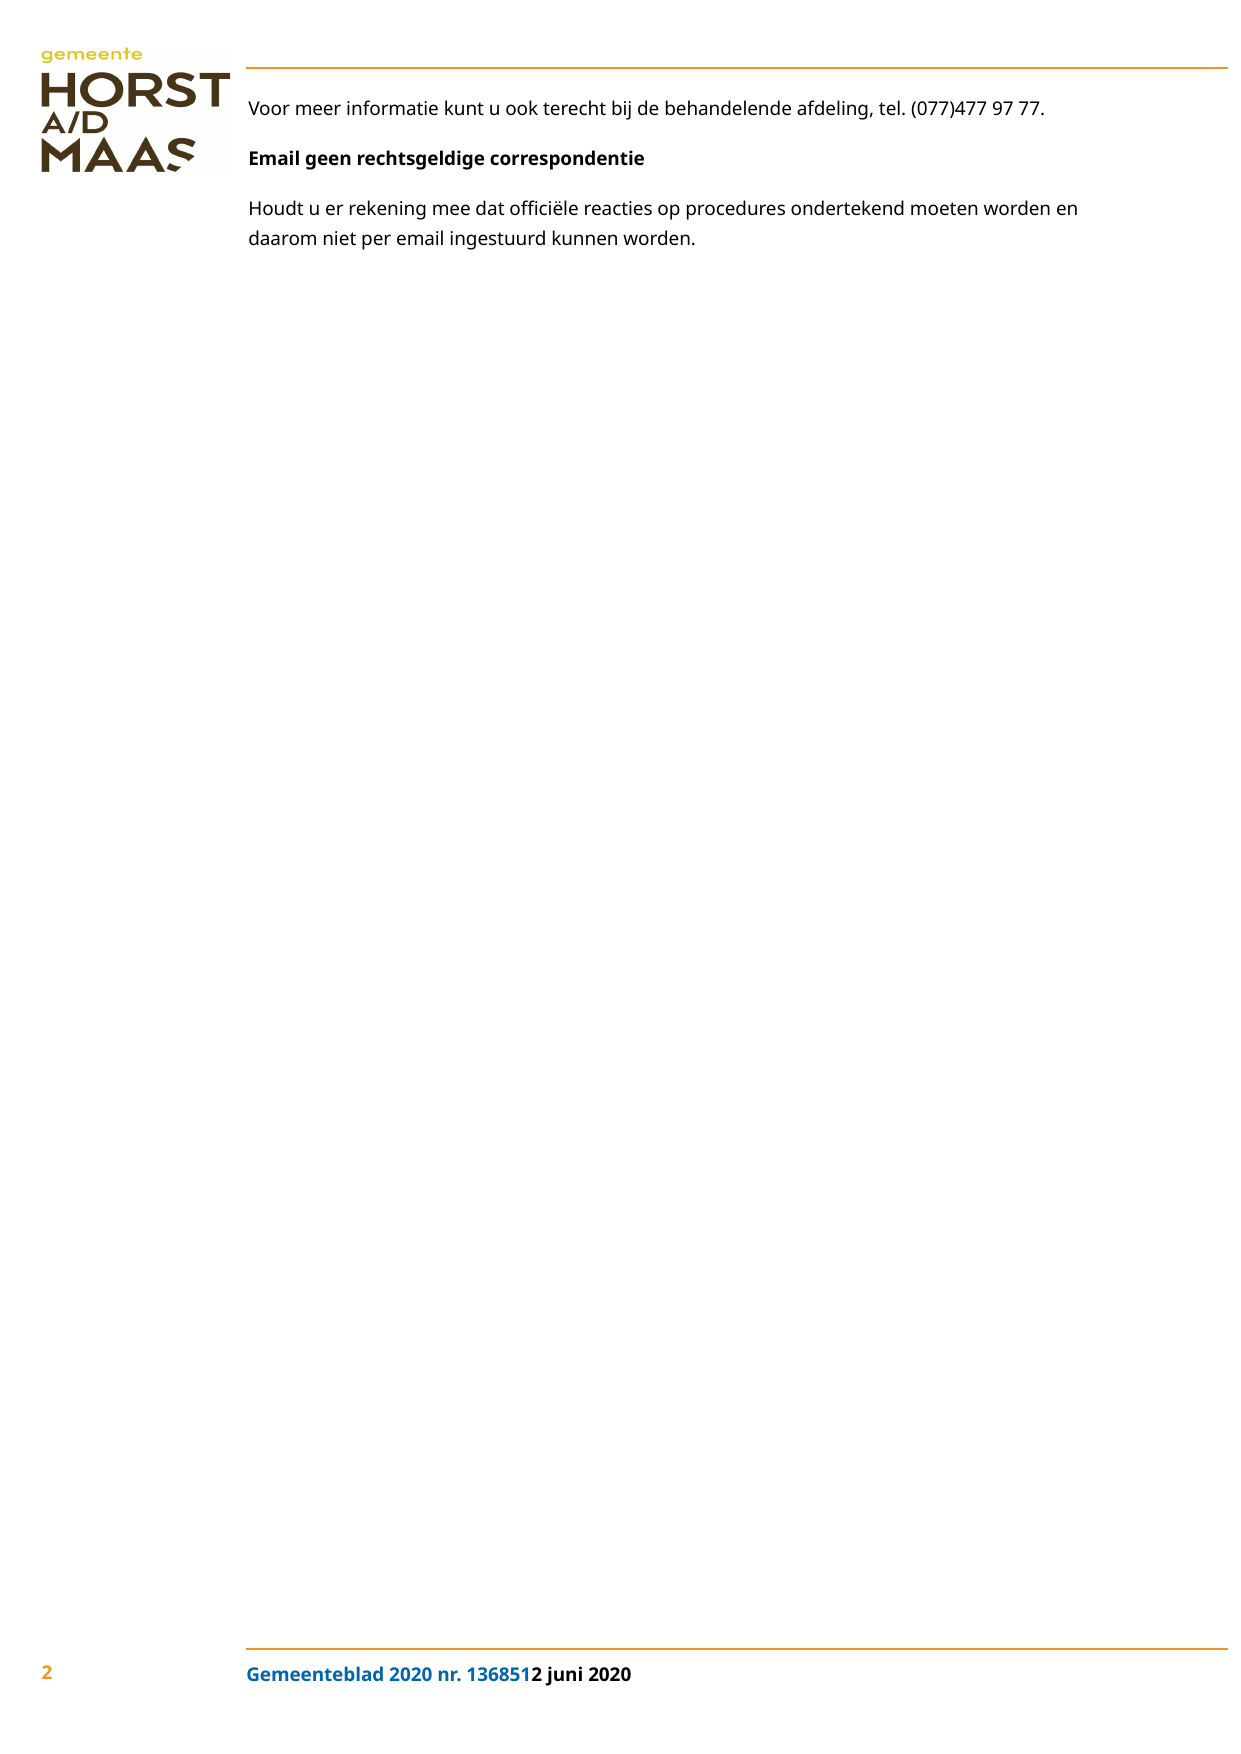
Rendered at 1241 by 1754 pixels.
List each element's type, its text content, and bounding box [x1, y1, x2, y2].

text Voor meer informatie kunt u ook terecht bij de behandelende afdeling, tel. (077)477 97 77. [248, 95, 1152, 121]
text Email geen rechtsgeldige correspondentie [248, 145, 1152, 171]
text Houdt u er rekening mee dat officiële reacties op procedures ondertekend moeten worden en daarom niet per email ingestuurd kunnen worden. [248, 196, 1152, 251]
picture [41, 47, 231, 172]
